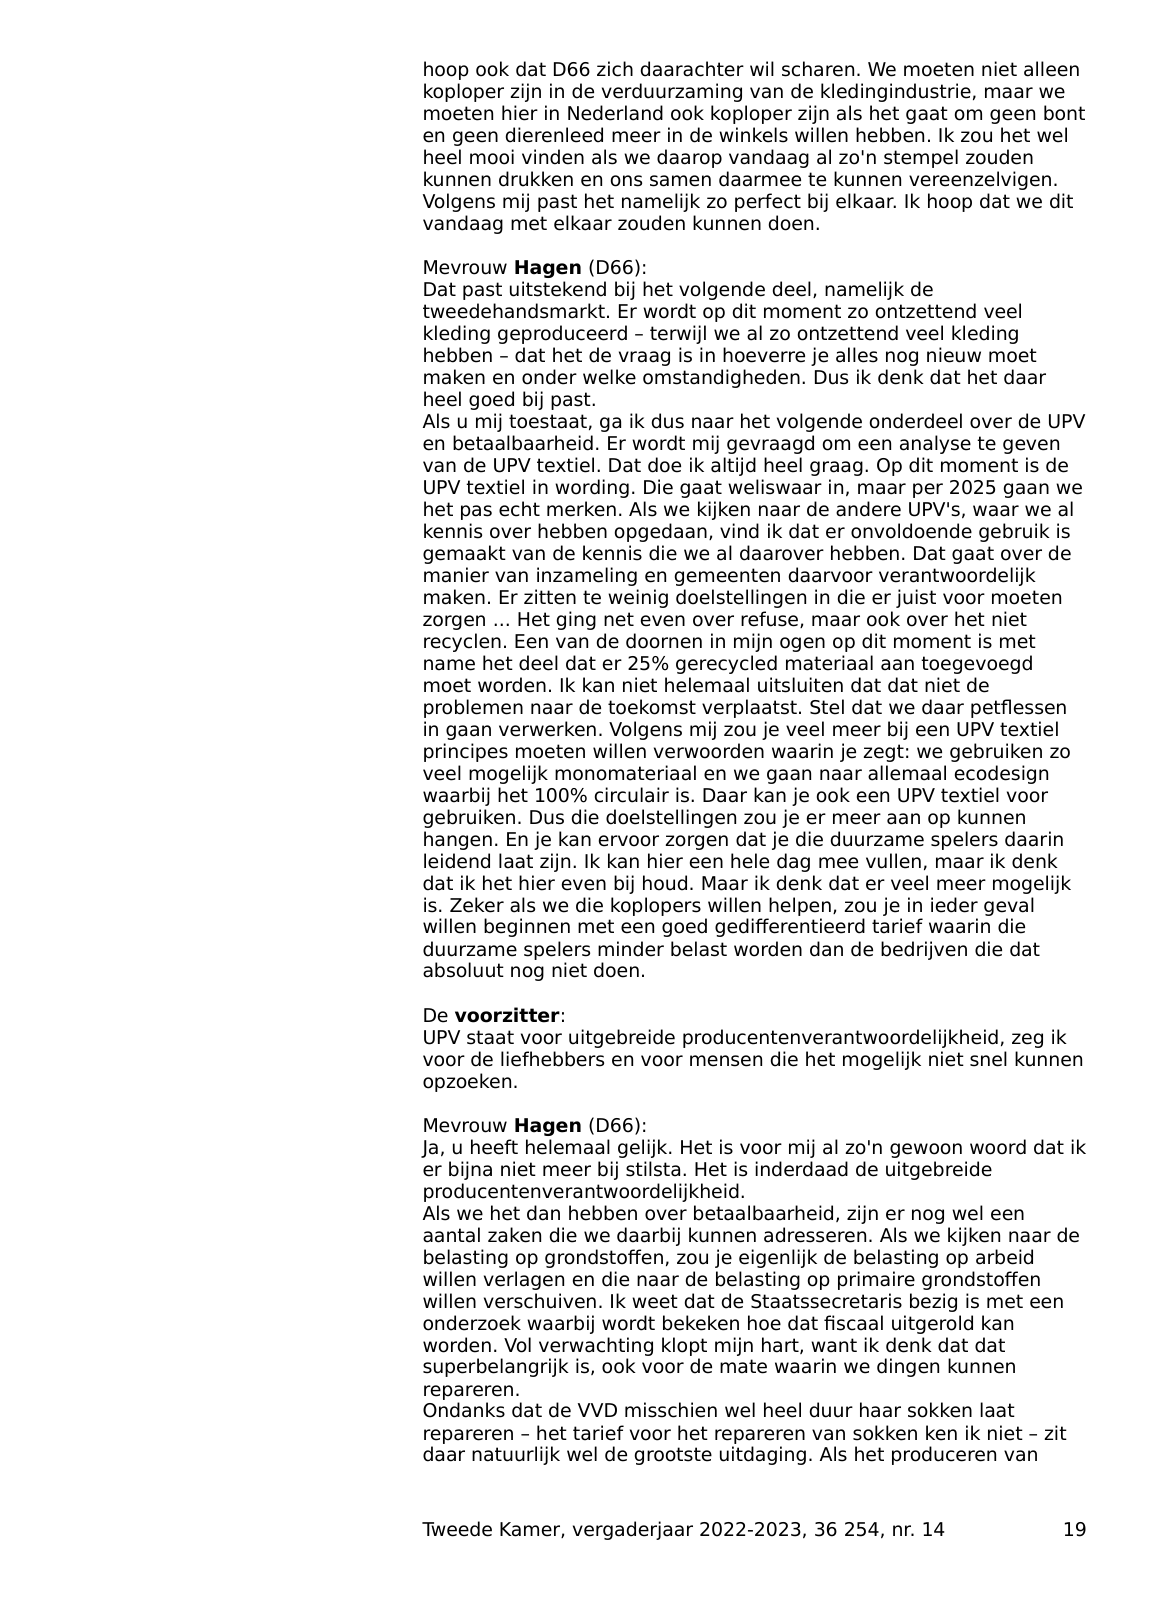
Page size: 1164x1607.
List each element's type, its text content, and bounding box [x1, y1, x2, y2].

text Mevrouw Hagen (D66): [422, 1115, 1087, 1137]
text Ja, u heeft helemaal gelijk. Het is voor mij al zo'n gewoon woord dat ik er bijna niet meer bij stilsta. Het is inderdaad de uitgebreide producentenverantwoordelijkheid. [422, 1137, 1087, 1203]
text De voorzitter: [422, 1004, 1087, 1027]
text hoop ook dat D66 zich daarachter wil scharen. We moeten niet alleen koploper zijn in de verduurzaming van de kledingindustrie, maar we moeten hier in Nederland ook koploper zijn als het gaat om geen bont en geen dierenleed meer in de winkels willen hebben. Ik zou het wel heel mooi vinden als we daarop vandaag al zo'n stempel zouden kunnen drukken en ons samen daarmee te kunnen vereenzelvigen. Volgens mij past het namelijk zo perfect bij elkaar. Ik hoop dat we dit vandaag met elkaar zouden kunnen doen. [422, 59, 1087, 235]
text Als u mij toestaat, ga ik dus naar het volgende onderdeel over de UPV en betaalbaarheid. Er wordt mij gevraagd om een analyse te geven van de UPV textiel. Dat doe ik altijd heel graag. Op dit moment is de UPV textiel in wording. Die gaat weliswaar in, maar per 2025 gaan we het pas echt merken. Als we kijken naar de andere UPV's, waar we al kennis over hebben opgedaan, vind ik dat er onvoldoende gebruik is gemaakt van de kennis die we al daarover hebben. Dat gaat over de manier van inzameling en gemeenten daarvoor verantwoordelijk maken. Er zitten te weinig doelstellingen in die er juist voor moeten zorgen ... Het ging net even over refuse, maar ook over het niet recyclen. Een van de doornen in mijn ogen op dit moment is met name het deel dat er 25% gerecycled materiaal aan toegevoegd moet worden. Ik kan niet helemaal uitsluiten dat dat niet de problemen naar de toekomst verplaatst. Stel dat we daar petflessen in gaan verwerken. Volgens mij zou je veel meer bij een UPV textiel principes moeten willen verwoorden waarin je zegt: we gebruiken zo veel mogelijk monomateriaal en we gaan naar allemaal ecodesign waarbij het 100% circulair is. Daar kan je ook een UPV textiel voor gebruiken. Dus die doelstellingen zou je er meer aan op kunnen hangen. En je kan ervoor zorgen dat je die duurzame spelers daarin leidend laat zijn. Ik kan hier een hele dag mee vullen, maar ik denk dat ik het hier even bij houd. Maar ik denk dat er veel meer mogelijk is. Zeker als we die koplopers willen helpen, zou je in ieder geval willen beginnen met een goed gedifferentieerd tarief waarin die duurzame spelers minder belast worden dan de bedrijven die dat absoluut nog niet doen. [422, 411, 1087, 982]
text UPV staat voor uitgebreide producentenverantwoordelijkheid, zeg ik voor de liefhebbers en voor mensen die het mogelijk niet snel kunnen opzoeken. [422, 1027, 1087, 1092]
text Ondanks dat de VVD misschien wel heel duur haar sokken laat repareren – het tarief voor het repareren van sokken ken ik niet – zit daar natuurlijk wel de grootste uitdaging. Als het produceren van [422, 1400, 1087, 1466]
text Als we het dan hebben over betaalbaarheid, zijn er nog wel een aantal zaken die we daarbij kunnen adresseren. Als we kijken naar de belasting op grondstoffen, zou je eigenlijk de belasting op arbeid willen verlagen en die naar de belasting op primaire grondstoffen willen verschuiven. Ik weet dat de Staatssecretaris bezig is met een onderzoek waarbij wordt bekeken hoe dat fiscaal uitgerold kan worden. Vol verwachting klopt mijn hart, want ik denk dat dat superbelangrijk is, ook voor de mate waarin we dingen kunnen repareren. [422, 1203, 1087, 1400]
text Dat past uitstekend bij het volgende deel, namelijk de tweedehandsmarkt. Er wordt op dit moment zo ontzettend veel kleding geproduceerd – terwijl we al zo ontzettend veel kleding hebben – dat het de vraag is in hoeverre je alles nog nieuw moet maken en onder welke omstandigheden. Dus ik denk dat het daar heel goed bij past. [422, 279, 1087, 411]
text Mevrouw Hagen (D66): [422, 257, 1087, 279]
